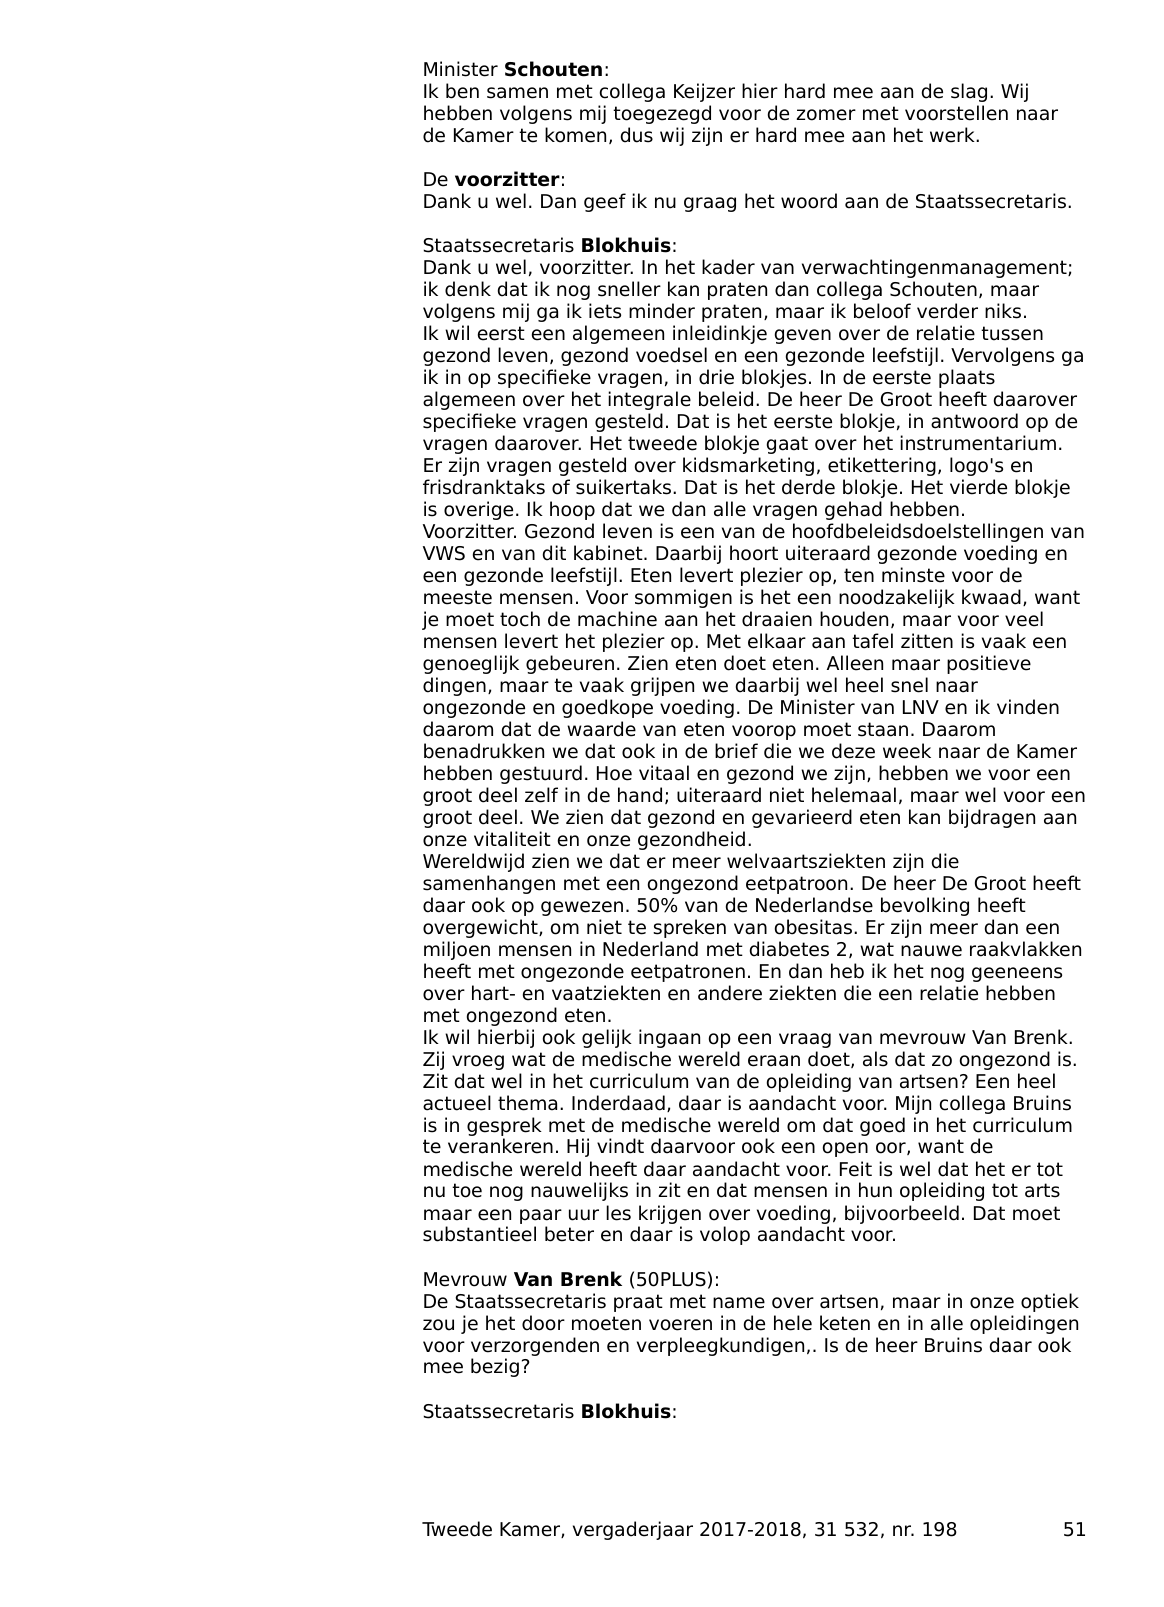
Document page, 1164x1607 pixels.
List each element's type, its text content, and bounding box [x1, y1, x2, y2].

text Ik wil hierbij ook gelijk ingaan op een vraag van mevrouw Van Brenk. Zij vroeg wat de medische wereld eraan doet, als dat zo ongezond is. Zit dat wel in het curriculum van de opleiding van artsen? Een heel actueel thema. Inderdaad, daar is aandacht voor. Mijn collega Bruins is in gesprek met de medische wereld om dat goed in het curriculum te verankeren. Hij vindt daarvoor ook een open oor, want de medische wereld heeft daar aandacht voor. Feit is wel dat het er tot nu toe nog nauwelijks in zit en dat mensen in hun opleiding tot arts maar een paar uur les krijgen over voeding, bijvoorbeeld. Dat moet substantieel beter en daar is volop aandacht voor. [422, 1027, 1087, 1246]
text Dank u wel. Dan geef ik nu graag het woord aan de Staatssecretaris. [422, 191, 1087, 213]
text De voorzitter: [422, 169, 1087, 191]
text Staatssecretaris Blokhuis: [422, 235, 1087, 257]
text Ik ben samen met collega Keijzer hier hard mee aan de slag. Wij hebben volgens mij toegezegd voor de zomer met voorstellen naar de Kamer te komen, dus wij zijn er hard mee aan het werk. [422, 81, 1087, 147]
text De Staatssecretaris praat met name over artsen, maar in onze optiek zou je het door moeten voeren in de hele keten en in alle opleidingen voor verzorgenden en verpleegkundigen,. Is de heer Bruins daar ook mee bezig? [422, 1291, 1087, 1378]
text Minister Schouten: [422, 59, 1087, 81]
text Dank u wel, voorzitter. In het kader van verwachtingenmanagement; ik denk dat ik nog sneller kan praten dan collega Schouten, maar volgens mij ga ik iets minder praten, maar ik beloof verder niks. [422, 257, 1087, 323]
text Voorzitter. Gezond leven is een van de hoofdbeleidsdoelstellingen van VWS en van dit kabinet. Daarbij hoort uiteraard gezonde voeding en een gezonde leefstijl. Eten levert plezier op, ten minste voor de meeste mensen. Voor sommigen is het een noodzakelijk kwaad, want je moet toch de machine aan het draaien houden, maar voor veel mensen levert het plezier op. Met elkaar aan tafel zitten is vaak een genoeglijk gebeuren. Zien eten doet eten. Alleen maar positieve dingen, maar te vaak grijpen we daarbij wel heel snel naar ongezonde en goedkope voeding. De Minister van LNV en ik vinden daarom dat de waarde van eten voorop moet staan. Daarom benadrukken we dat ook in de brief die we deze week naar de Kamer hebben gestuurd. Hoe vitaal en gezond we zijn, hebben we voor een groot deel zelf in de hand; uiteraard niet helemaal, maar wel voor een groot deel. We zien dat gezond en gevarieerd eten kan bijdragen aan onze vitaliteit en onze gezondheid. [422, 521, 1087, 851]
text Staatssecretaris Blokhuis: [422, 1401, 1087, 1423]
text Ik wil eerst een algemeen inleidinkje geven over de relatie tussen gezond leven, gezond voedsel en een gezonde leefstijl. Vervolgens ga ik in op specifieke vragen, in drie blokjes. In de eerste plaats algemeen over het integrale beleid. De heer De Groot heeft daarover specifieke vragen gesteld. Dat is het eerste blokje, in antwoord op de vragen daarover. Het tweede blokje gaat over het instrumentarium. Er zijn vragen gesteld over kidsmarketing, etikettering, logo's en frisdranktaks of suikertaks. Dat is het derde blokje. Het vierde blokje is overige. Ik hoop dat we dan alle vragen gehad hebben. [422, 323, 1087, 521]
text Mevrouw Van Brenk (50PLUS): [422, 1268, 1087, 1291]
text Wereldwijd zien we dat er meer welvaartsziekten zijn die samenhangen met een ongezond eetpatroon. De heer De Groot heeft daar ook op gewezen. 50% van de Nederlandse bevolking heeft overgewicht, om niet te spreken van obesitas. Er zijn meer dan een miljoen mensen in Nederland met diabetes 2, wat nauwe raakvlakken heeft met ongezonde eetpatronen. En dan heb ik het nog geeneens over hart- en vaatziekten en andere ziekten die een relatie hebben met ongezond eten. [422, 851, 1087, 1027]
